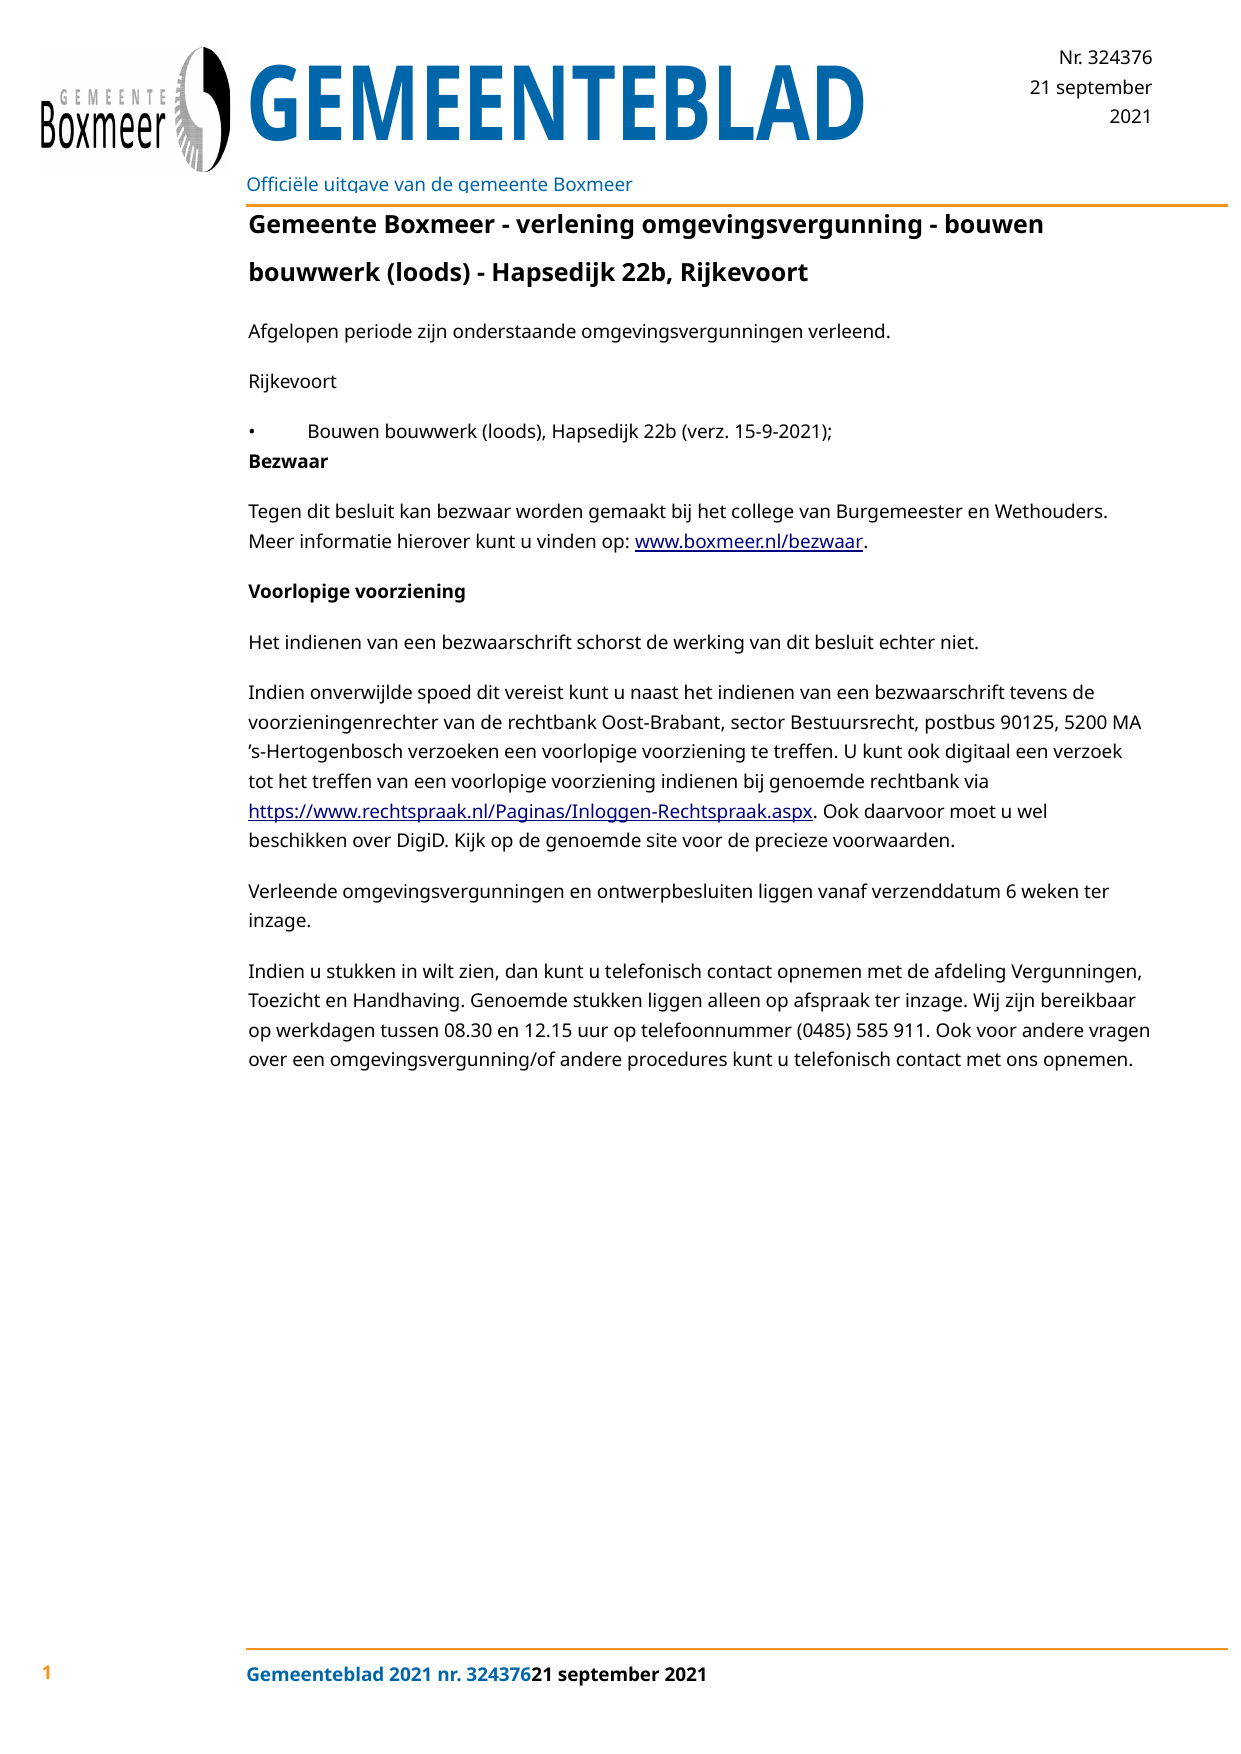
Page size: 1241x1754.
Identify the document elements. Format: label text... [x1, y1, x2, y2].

text Afgelopen periode zijn onderstaande omgevingsvergunningen verleend. [248, 318, 1152, 344]
text Verleende omgevingsvergunningen en ontwerpbesluiten liggen vanaf verzenddatum 6 weken ter inzage. [248, 878, 1152, 933]
list Bouwen bouwwerk (loods), Hapsedijk 22b (verz. 15-9-2021); [248, 419, 1152, 444]
text Bezwaar [248, 448, 1152, 474]
text Rijkevoort [248, 368, 1152, 394]
text Het indienen van een bezwaarschrift schorst de werking van dit besluit echter niet. [248, 629, 1152, 655]
text Tegen dit besluit kan bezwaar worden gemaakt bij het college van Burgemeester en Wethouders. Meer informatie hierover kunt u vinden op: www.boxmeer.nl/bezwaar. [248, 499, 1152, 554]
text Gemeente Boxmeer - verlening omgevingsvergunning - bouwen bouwwerk (loods) - Hapsedijk 22b, Rijkevoort [248, 207, 1152, 288]
text Indien u stukken in wilt zien, dan kunt u telefonisch contact opnemen met de afdeling Vergunningen, Toezicht en Handhaving. Genoemde stukken liggen alleen op afspraak ter inzage. Wij zijn bereikbaar op werkdagen tussen 08.30 en 12.15 uur op telefoonnummer (0485) 585 911. Ook voor andere vragen over een omgevingsvergunning/of andere procedures kunt u telefonisch contact met ons opnemen. [248, 958, 1152, 1072]
text Voorlopige voorziening [248, 579, 1152, 604]
picture [41, 47, 231, 172]
text Indien onverwijlde spoed dit vereist kunt u naast het indienen van een bezwaarschrift tevens de voorzieningenrechter van de rechtbank Oost-Brabant, sector Bestuursrecht, postbus 90125, 5200 MA ’s-Hertogenbosch verzoeken een voorlopige voorziening te treffen. U kunt ook digitaal een verzoek tot het treffen van een voorlopige voorziening indienen bij genoemde rechtbank via https://www.rechtspraak.nl/Paginas/Inloggen-Rechtspraak.aspx. Ook daarvoor moet u wel beschikken over DigiD. Kijk op de genoemde site voor de precieze voorwaarden. [248, 679, 1152, 853]
